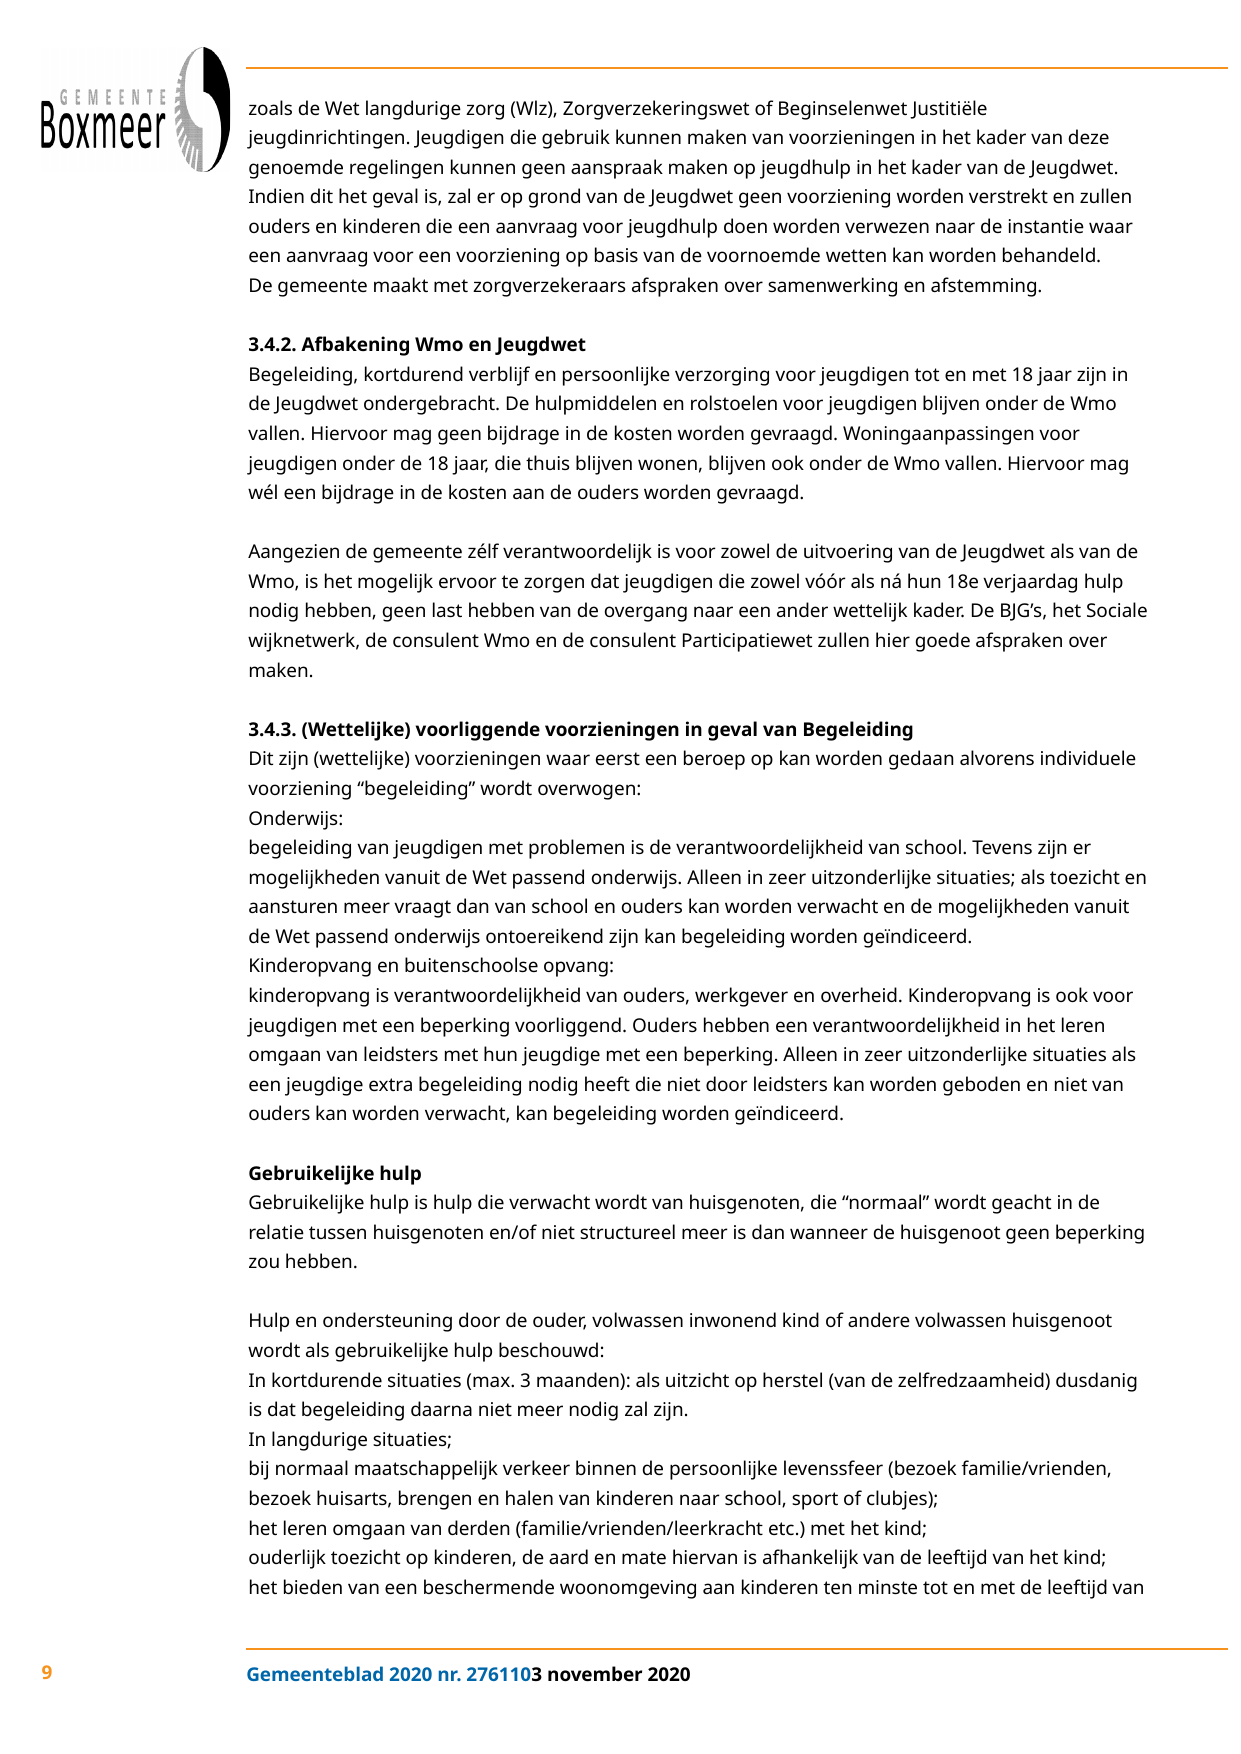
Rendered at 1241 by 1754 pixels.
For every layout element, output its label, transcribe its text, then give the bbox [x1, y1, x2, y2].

text Gebruikelijke hulp is hulp die verwacht wordt van huisgenoten, die “normaal” wordt geacht in de relatie tussen huisgenoten en/of niet structureel meer is dan wanneer de huisgenoot geen beperking zou hebben. [248, 1189, 1152, 1274]
text het bieden van een beschermende woonomgeving aan kinderen ten minste tot en met de leeftijd van [248, 1574, 1152, 1600]
text Kinderopvang en buitenschoolse opvang: [248, 953, 1152, 978]
text 3.4.2. Afbakening Wmo en Jeugdwet [248, 331, 1152, 357]
text begeleiding van jeugdigen met problemen is de verantwoordelijkheid van school. Tevens zijn er mogelijkheden vanuit de Wet passend onderwijs. Alleen in zeer uitzonderlijke situaties; als toezicht en aansturen meer vraagt dan van school en ouders kan worden verwacht en de mogelijkheden vanuit de Wet passend onderwijs ontoereikend zijn kan begeleiding worden geïndiceerd. [248, 834, 1152, 949]
text In kortdurende situaties (max. 3 maanden): als uitzicht op herstel (van de zelfredzaamheid) dusdanig is dat begeleiding daarna niet meer nodig zal zijn. [248, 1367, 1152, 1422]
text De gemeente maakt met zorgverzekeraars afspraken over samenwerking en afstemming. [248, 272, 1152, 298]
text Gebruikelijke hulp [248, 1160, 1152, 1186]
text 3.4.3. (Wettelijke) voorliggende voorzieningen in geval van Begeleiding [248, 716, 1152, 742]
text Begeleiding, kortdurend verblijf en persoonlijke verzorging voor jeugdigen tot en met 18 jaar zijn in de Jeugdwet ondergebracht. De hulpmiddelen en rolstoelen voor jeugdigen blijven onder de Wmo vallen. Hiervoor mag geen bijdrage in de kosten worden gevraagd. Woningaanpassingen voor jeugdigen onder de 18 jaar, die thuis blijven wonen, blijven ook onder de Wmo vallen. Hiervoor mag wél een bijdrage in de kosten aan de ouders worden gevraagd. [248, 361, 1152, 505]
text Dit zijn (wettelijke) voorzieningen waar eerst een beroep op kan worden gedaan alvorens individuele voorziening “begeleiding” wordt overwogen: [248, 746, 1152, 801]
text Hulp en ondersteuning door de ouder, volwassen inwonend kind of andere volwassen huisgenoot wordt als gebruikelijke hulp beschouwd: [248, 1308, 1152, 1363]
text In langdurige situaties; [248, 1426, 1152, 1452]
picture [41, 47, 231, 172]
text Aangezien de gemeente zélf verantwoordelijk is voor zowel de uitvoering van de Jeugdwet als van de Wmo, is het mogelijk ervoor te zorgen dat jeugdigen die zowel vóór als ná hun 18e verjaardag hulp nodig hebben, geen last hebben van de overgang naar een ander wettelijk kader. De BJG’s, het Sociale wijknetwerk, de consulent Wmo en de consulent Participatiewet zullen hier goede afspraken over maken. [248, 538, 1152, 683]
text ouderlijk toezicht op kinderen, de aard en mate hiervan is afhankelijk van de leeftijd van het kind; [248, 1544, 1152, 1570]
text Onderwijs: [248, 805, 1152, 831]
text het leren omgaan van derden (familie/vrienden/leerkracht etc.) met het kind; [248, 1515, 1152, 1541]
text zoals de Wet langdurige zorg (Wlz), Zorgverzekeringswet of Beginselenwet Justitiële jeugdinrichtingen. Jeugdigen die gebruik kunnen maken van voorzieningen in het kader van deze genoemde regelingen kunnen geen aanspraak maken op jeugdhulp in het kader van de Jeugdwet. Indien dit het geval is, zal er op grond van de Jeugdwet geen voorziening worden verstrekt en zullen ouders en kinderen die een aanvraag voor jeugdhulp doen worden verwezen naar de instantie waar een aanvraag voor een voorziening op basis van de voornoemde wetten kan worden behandeld. [248, 95, 1152, 268]
text bij normaal maatschappelijk verkeer binnen de persoonlijke levenssfeer (bezoek familie/vrienden, bezoek huisarts, brengen en halen van kinderen naar school, sport of clubjes); [248, 1456, 1152, 1511]
text kinderopvang is verantwoordelijkheid van ouders, werkgever en overheid. Kinderopvang is ook voor jeugdigen met een beperking voorliggend. Ouders hebben een verantwoordelijkheid in het leren omgaan van leidsters met hun jeugdige met een beperking. Alleen in zeer uitzonderlijke situaties als een jeugdige extra begeleiding nodig heeft die niet door leidsters kan worden geboden en niet van ouders kan worden verwacht, kan begeleiding worden geïndiceerd. [248, 982, 1152, 1126]
